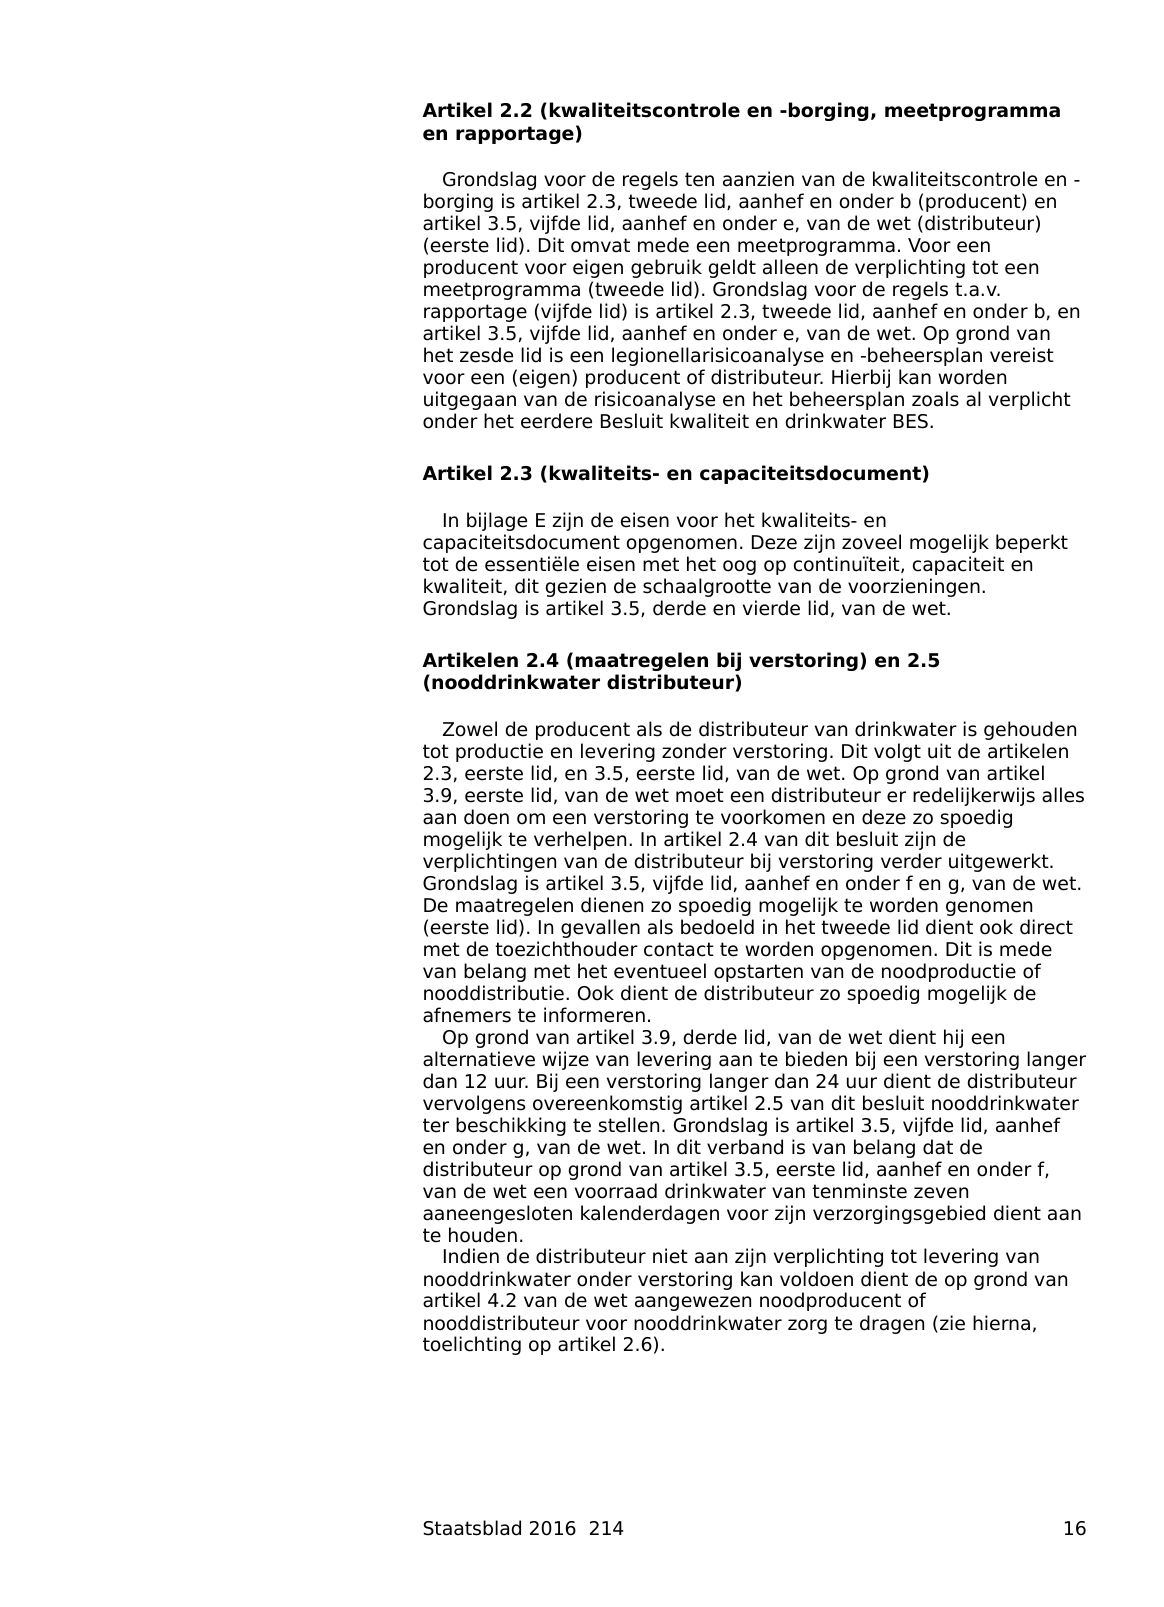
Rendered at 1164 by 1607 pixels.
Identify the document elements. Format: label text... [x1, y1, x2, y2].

text Grondslag voor de regels ten aanzien van de kwaliteitscontrole en -borging is artikel 2.3, tweede lid, aanhef en onder b (producent) en artikel 3.5, vijfde lid, aanhef en onder e, van de wet (distributeur) (eerste lid). Dit omvat mede een meetprogramma. Voor een producent voor eigen gebruik geldt alleen de verplichting tot een meetprogramma (tweede lid). Grondslag voor de regels t.a.v. rapportage (vijfde lid) is artikel 2.3, tweede lid, aanhef en onder b, en artikel 3.5, vijfde lid, aanhef en onder e, van de wet. Op grond van het zesde lid is een legionellarisicoanalyse en -beheersplan vereist voor een (eigen) producent of distributeur. Hierbij kan worden uitgegaan van de risicoanalyse en het beheersplan zoals al verplicht onder het eerdere Besluit kwaliteit en drinkwater BES. [422, 169, 1087, 433]
text Zowel de producent als de distributeur van drinkwater is gehouden tot productie en levering zonder verstoring. Dit volgt uit de artikelen 2.3, eerste lid, en 3.5, eerste lid, van de wet. Op grond van artikel 3.9, eerste lid, van de wet moet een distributeur er redelijkerwijs alles aan doen om een verstoring te voorkomen en deze zo spoedig mogelijk te verhelpen. In artikel 2.4 van dit besluit zijn de verplichtingen van de distributeur bij verstoring verder uitgewerkt. Grondslag is artikel 3.5, vijfde lid, aanhef en onder f en g, van de wet. De maatregelen dienen zo spoedig mogelijk te worden genomen (eerste lid). In gevallen als bedoeld in het tweede lid dient ook direct met de toezichthouder contact te worden opgenomen. Dit is mede van belang met het eventueel opstarten van de noodproductie of nooddistributie. Ook dient de distributeur zo spoedig mogelijk de afnemers te informeren. [422, 719, 1087, 1027]
subtitle Artikel 2.2 (kwaliteitscontrole en -borging, meetprogramma en rapportage) [422, 100, 1087, 144]
text In bijlage E zijn de eisen voor het kwaliteits- en capaciteitsdocument opgenomen. Deze zijn zoveel mogelijk beperkt tot de essentiële eisen met het oog op continuïteit, capaciteit en kwaliteit, dit gezien de schaalgrootte van de voorzieningen. Grondslag is artikel 3.5, derde en vierde lid, van de wet. [422, 510, 1087, 620]
text Indien de distributeur niet aan zijn verplichting tot levering van nooddrinkwater onder verstoring kan voldoen dient de op grond van artikel 4.2 van de wet aangewezen noodproducent of nooddistributeur voor nooddrinkwater zorg te dragen (zie hierna, toelichting op artikel 2.6). [422, 1246, 1087, 1356]
subtitle Artikel 2.3 (kwaliteits- en capaciteitsdocument) [422, 463, 1087, 485]
subtitle Artikelen 2.4 (maatregelen bij verstoring) en 2.5 (nooddrinkwater distributeur) [422, 650, 1087, 694]
text Op grond van artikel 3.9, derde lid, van de wet dient hij een alternatieve wijze van levering aan te bieden bij een verstoring langer dan 12 uur. Bij een verstoring langer dan 24 uur dient de distributeur vervolgens overeenkomstig artikel 2.5 van dit besluit nooddrinkwater ter beschikking te stellen. Grondslag is artikel 3.5, vijfde lid, aanhef en onder g, van de wet. In dit verband is van belang dat de distributeur op grond van artikel 3.5, eerste lid, aanhef en onder f, van de wet een voorraad drinkwater van tenminste zeven aaneengesloten kalenderdagen voor zijn verzorgingsgebied dient aan te houden. [422, 1027, 1087, 1246]
